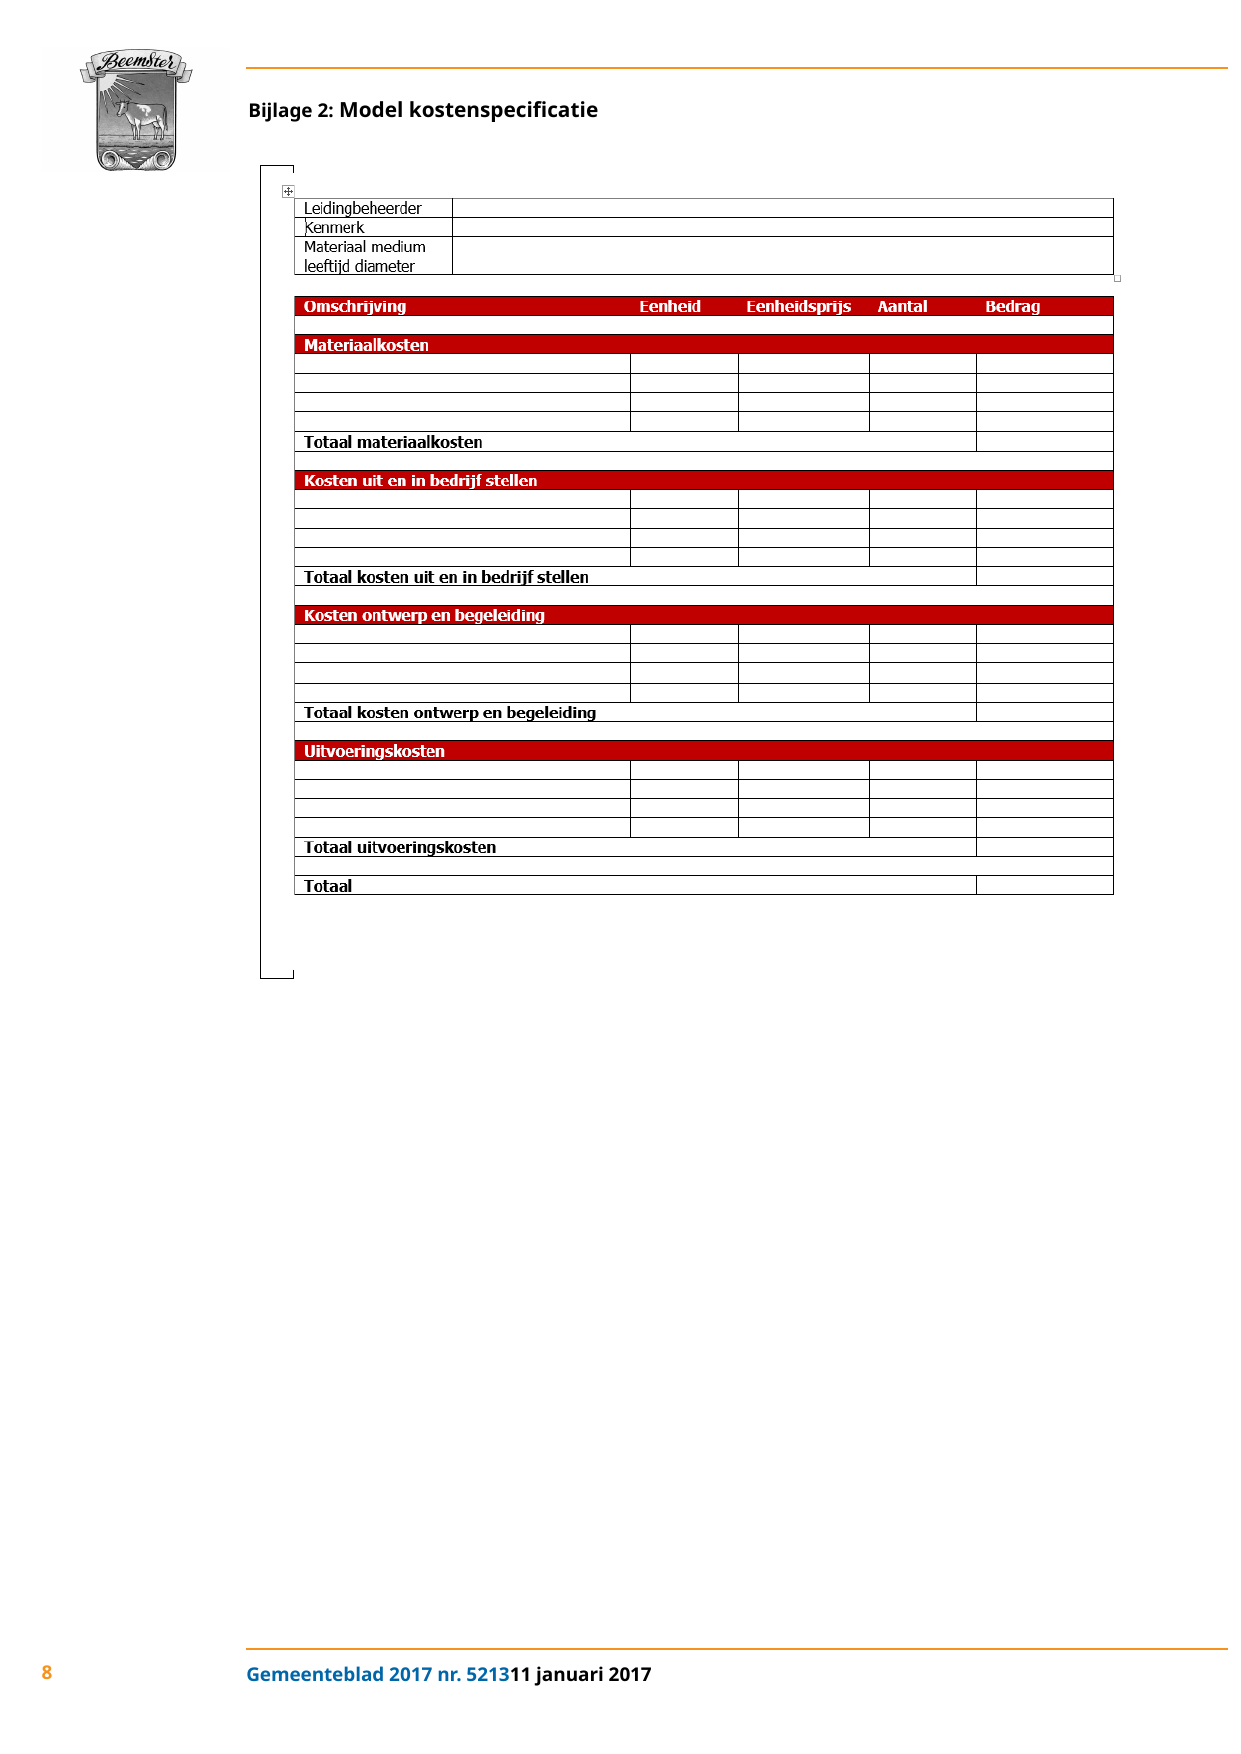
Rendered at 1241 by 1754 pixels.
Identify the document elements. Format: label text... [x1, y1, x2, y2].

text Bijlage 2: Model kostenspecificatie [248, 95, 1152, 123]
picture [41, 47, 231, 172]
picture [268, 173, 1173, 970]
